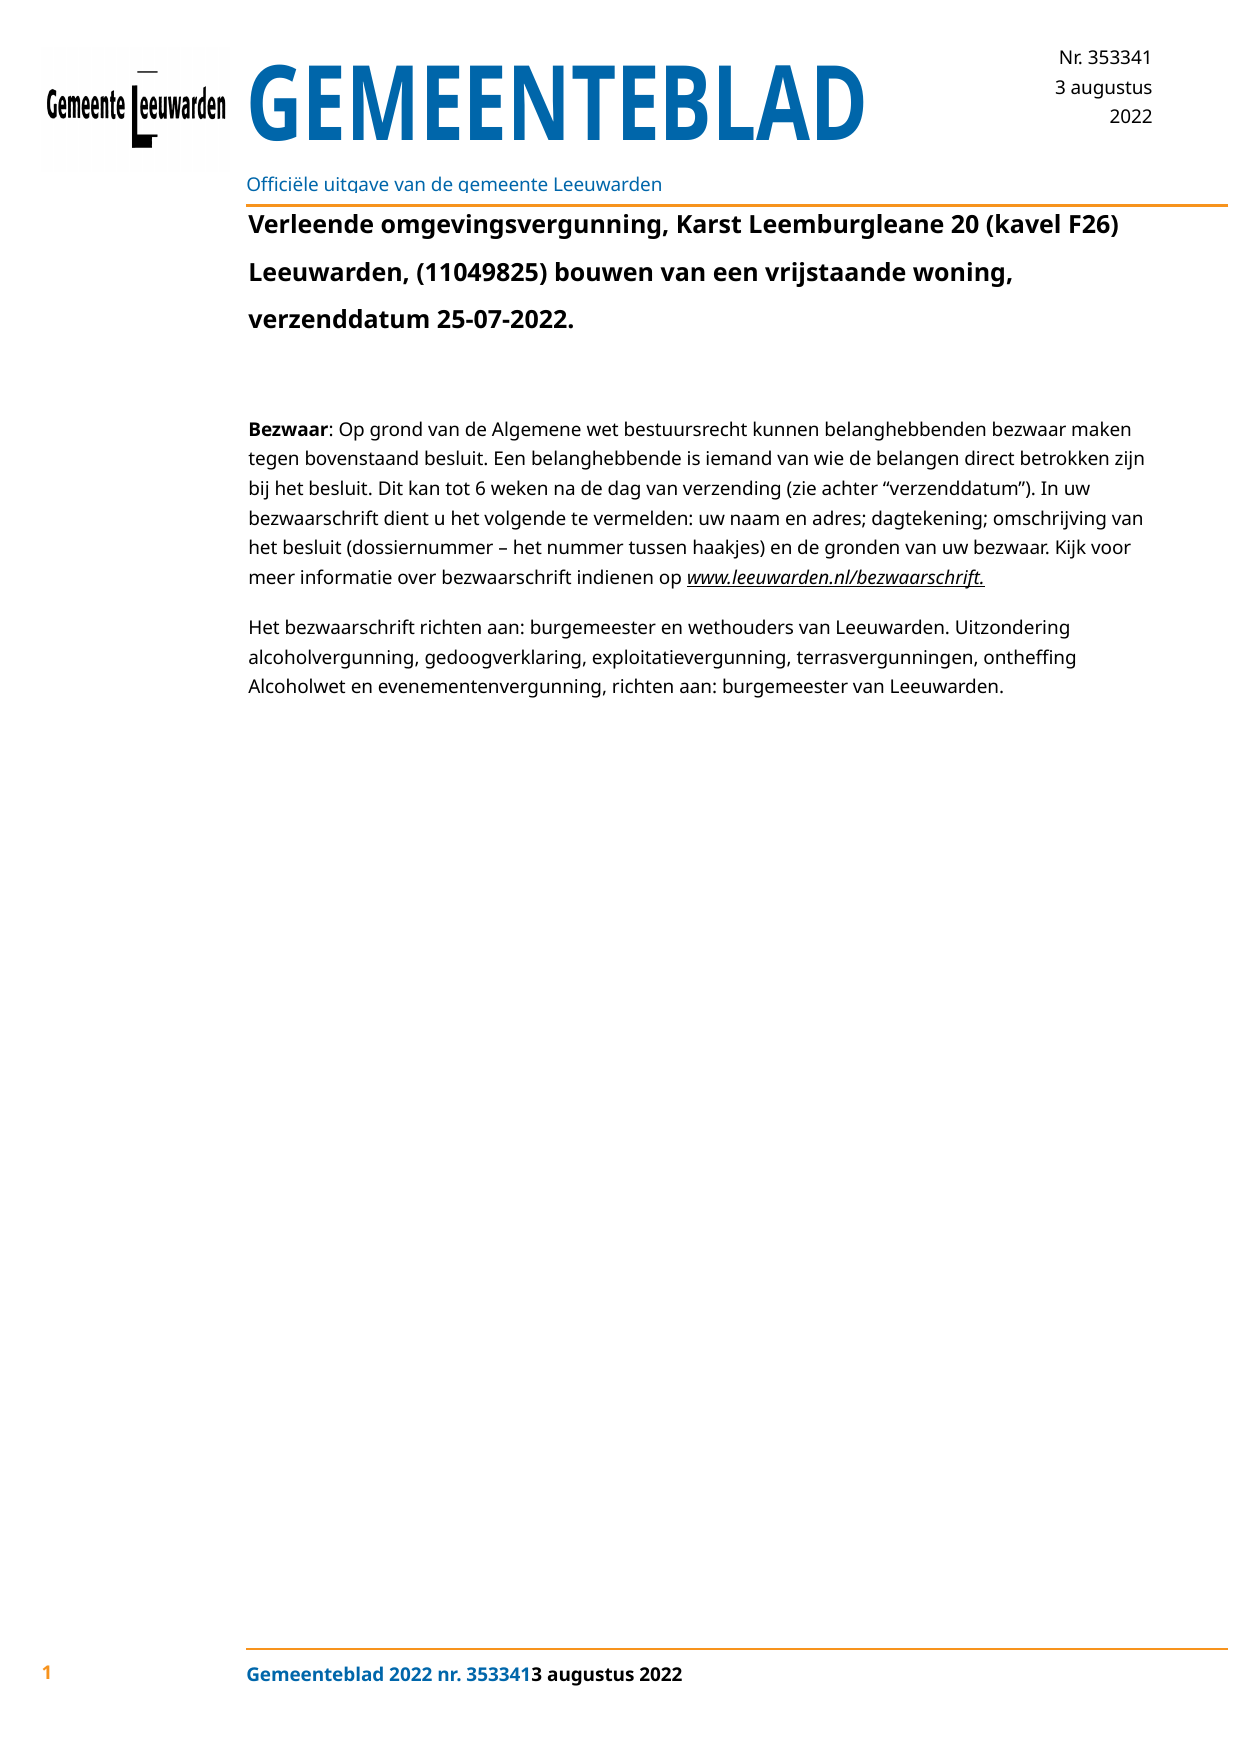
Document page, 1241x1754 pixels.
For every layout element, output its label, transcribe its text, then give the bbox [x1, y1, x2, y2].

text Verleende omgevingsvergunning, Karst Leemburgleane 20 (kavel F26) Leeuwarden, (11049825) bouwen van een vrijstaande woning, verzenddatum 25-07-2022. [248, 207, 1152, 336]
picture [41, 47, 231, 172]
text Bezwaar: Op grond van de Algemene wet bestuursrecht kunnen belanghebbenden bezwaar maken tegen bovenstaand besluit. Een belanghebbende is iemand van wie de belangen direct betrokken zijn bij het besluit. Dit kan tot 6 weken na de dag van verzending (zie achter “verzenddatum”). In uw bezwaarschrift dient u het volgende te vermelden: uw naam en adres; dagtekening; omschrijving van het besluit (dossiernummer – het nummer tussen haakjes) en de gronden van uw bezwaar. Kijk voor meer informatie over bezwaarschrift indienen op www.leeuwarden.nl/bezwaarschrift. [248, 416, 1152, 589]
text Het bezwaarschrift richten aan: burgemeester en wethouders van Leeuwarden. Uitzondering alcoholvergunning, gedoogverklaring, exploitatievergunning, terrasvergunningen, ontheffing Alcoholwet en evenementenvergunning, richten aan: burgemeester van Leeuwarden. [248, 614, 1152, 699]
